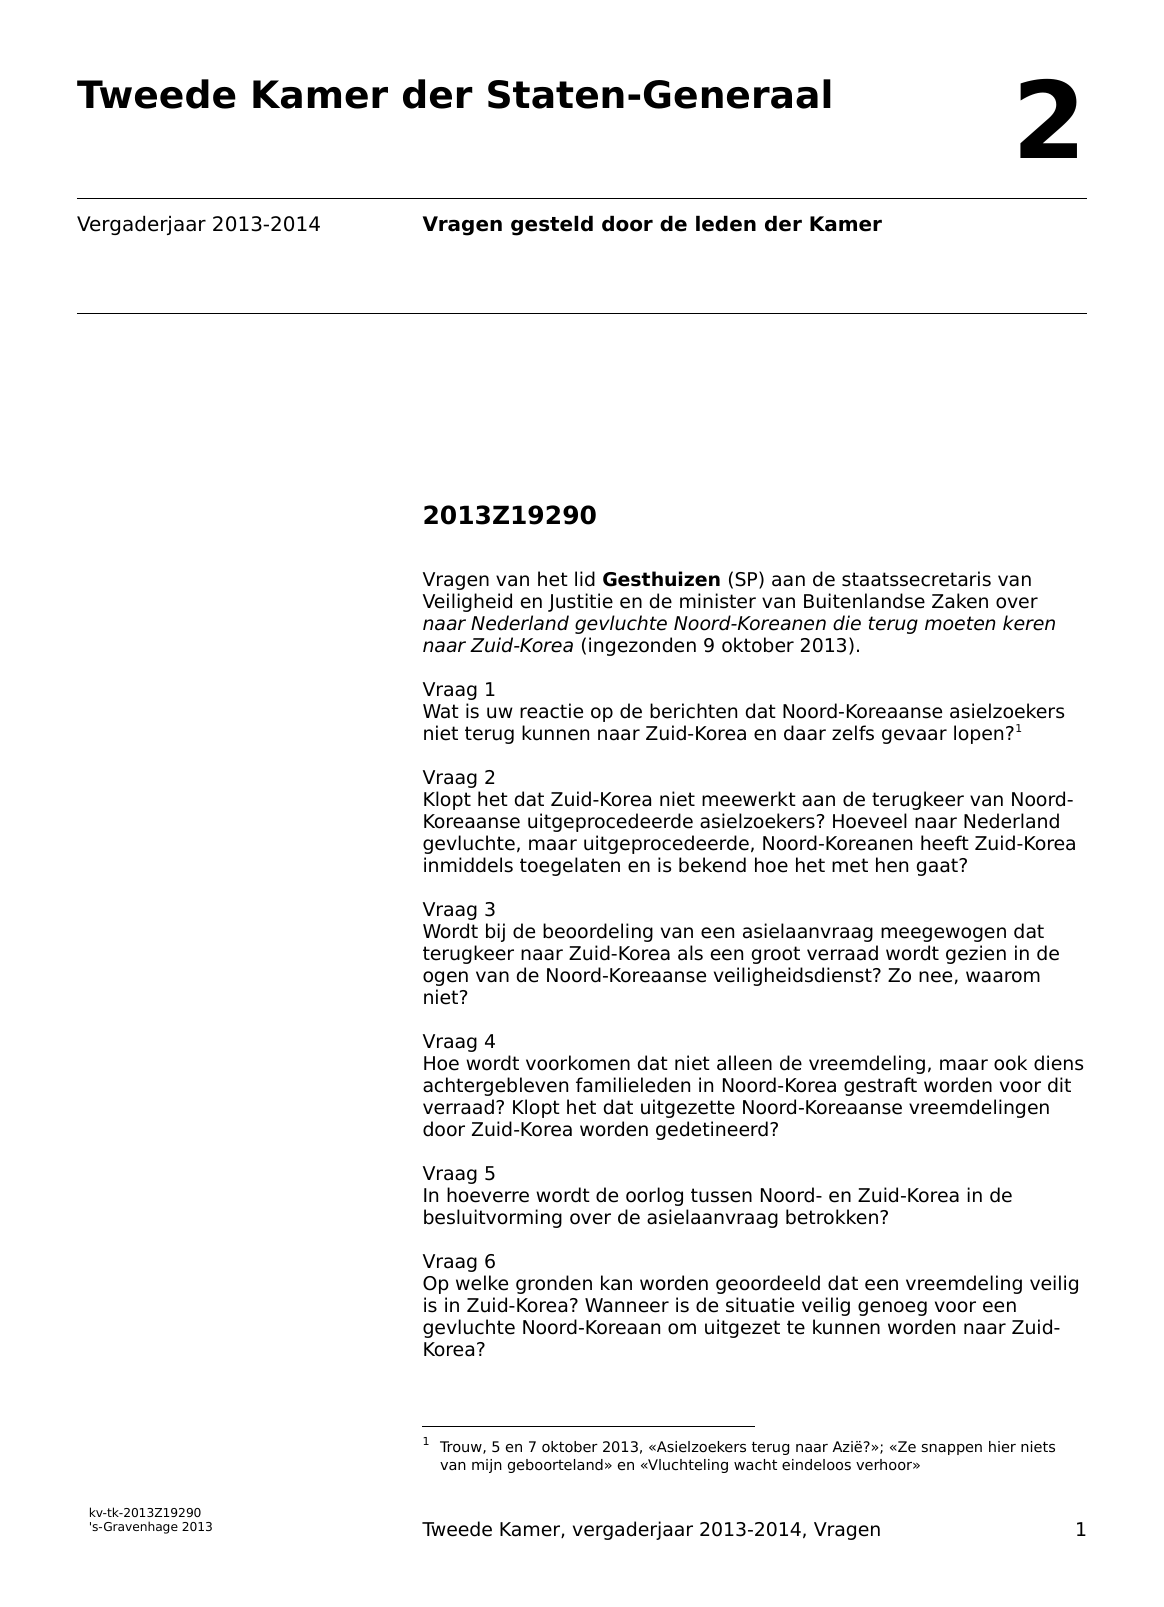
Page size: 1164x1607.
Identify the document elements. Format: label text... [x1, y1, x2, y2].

text Vraag 3 [422, 899, 1087, 921]
text Klopt het dat Zuid-Korea niet meewerkt aan de terugkeer van Noord-Koreaanse uitgeprocedeerde asielzoekers? Hoeveel naar Nederland gevluchte, maar uitgeprocedeerde, Noord-Koreanen heeft Zuid-Korea inmiddels toegelaten en is bekend hoe het met hen gaat? [422, 789, 1087, 877]
text Wat is uw reactie op de berichten dat Noord-Koreaanse asielzoekers niet terug kunnen naar Zuid-Korea en daar zelfs gevaar lopen? [422, 701, 1087, 745]
text Op welke gronden kan worden geoordeeld dat een vreemdeling veilig is in Zuid-Korea? Wanneer is de situatie veilig genoeg voor een gevluchte Noord-Koreaan om uitgezet te kunnen worden naar Zuid-Korea? [422, 1273, 1087, 1361]
table_header 2 [886, 59, 1087, 198]
table_cell Vergaderjaar 2013-2014 [77, 199, 422, 313]
table_header Tweede Kamer der Staten-Generaal [77, 59, 886, 198]
text 2013Z19290 [422, 501, 1087, 531]
text Vraag 5 [422, 1163, 1087, 1185]
text Vraag 2 [422, 767, 1087, 789]
text Trouw, 5 en 7 oktober 2013, «Asielzoekers terug naar Azië?»; «Ze snappen hier niets van mijn geboorteland» en «Vluchteling wacht eindeloos verhoor» [422, 1435, 1087, 1474]
text Vraag 1 [422, 679, 1087, 701]
table_cell Vragen gesteld door de leden der Kamer [422, 199, 1087, 313]
text Hoe wordt voorkomen dat niet alleen de vreemdeling, maar ook diens achtergebleven familieleden in Noord-Korea gestraft worden voor dit verraad? Klopt het dat uitgezette Noord-Koreaanse vreemdelingen door Zuid-Korea worden gedetineerd? [422, 1053, 1087, 1141]
text Vragen van het lid Gesthuizen (SP) aan de staatssecretaris van Veiligheid en Justitie en de minister van Buitenlandse Zaken over naar Nederland gevluchte Noord-Koreanen die terug moeten keren naar Zuid-Korea (ingezonden 9 oktober 2013). [422, 569, 1087, 657]
text 's-Gravenhage 2013 [88, 1520, 323, 1534]
text Wordt bij de beoordeling van een asielaanvraag meegewogen dat terugkeer naar Zuid-Korea als een groot verraad wordt gezien in de ogen van de Noord-Koreaanse veiligheidsdienst? Zo nee, waarom niet? [422, 921, 1087, 1009]
text Vraag 4 [422, 1031, 1087, 1053]
text In hoeverre wordt de oorlog tussen Noord- en Zuid-Korea in de besluitvorming over de asielaanvraag betrokken? [422, 1185, 1087, 1229]
text Vraag 6 [422, 1251, 1087, 1273]
text kv-tk-2013Z19290 [88, 1506, 323, 1520]
